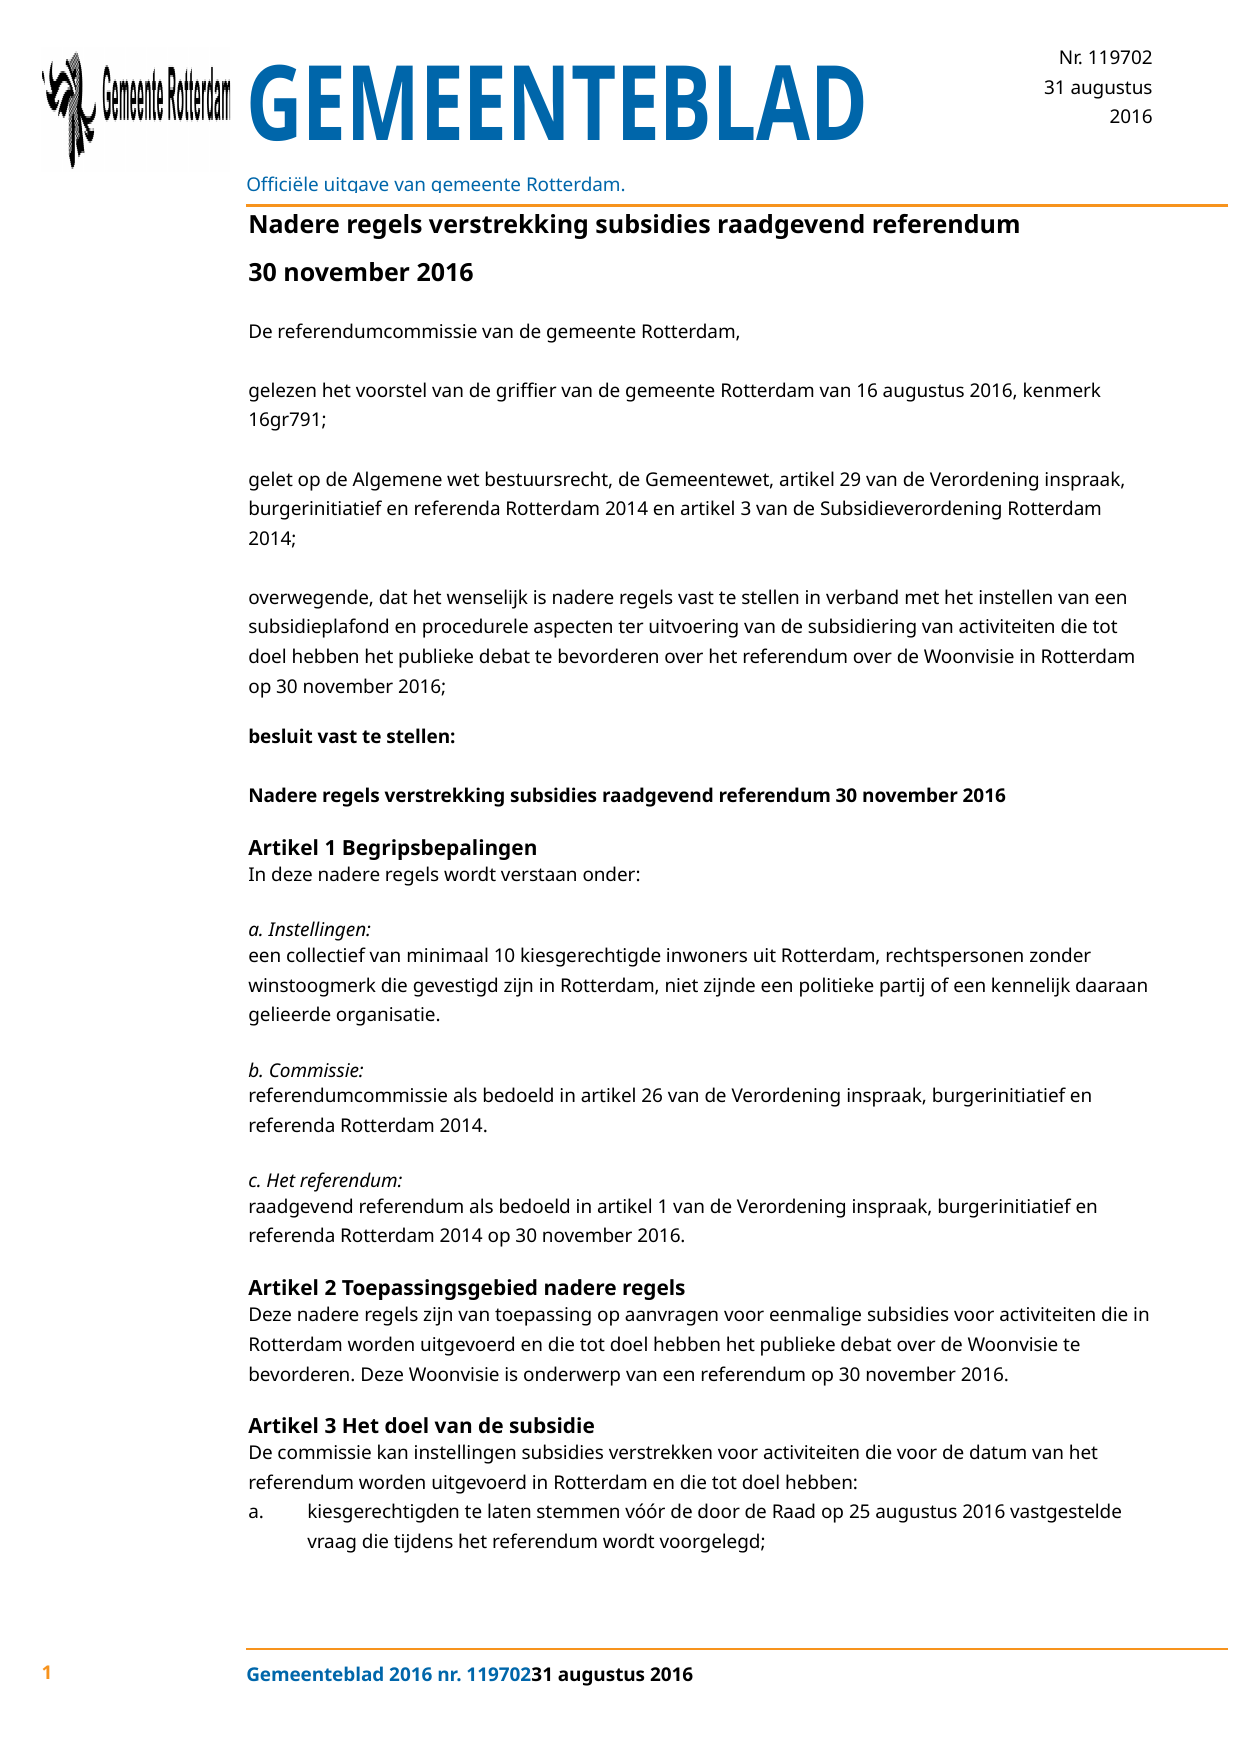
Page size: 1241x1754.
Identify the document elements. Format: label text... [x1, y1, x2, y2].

text a. Instellingen: [248, 917, 1152, 942]
text Artikel 2 Toepassingsgebied nadere regels [248, 1273, 1152, 1302]
text raadgevend referendum als bedoeld in artikel 1 van de Verordening inspraak, burgerinitiatief en referenda Rotterdam 2014 op 30 november 2016. [248, 1193, 1152, 1248]
text In deze nadere regels wordt verstaan onder: [248, 861, 1152, 887]
text Artikel 3 Het doel van de subsidie [248, 1411, 1152, 1439]
text referendumcommissie als bedoeld in artikel 26 van de Verordening inspraak, burgerinitiatief en referenda Rotterdam 2014. [248, 1082, 1152, 1138]
text een collectief van minimaal 10 kiesgerechtigde inwoners uit Rotterdam, rechtspersonen zonder winstoogmerk die gevestigd zijn in Rotterdam, niet zijnde een politieke partij of een kennelijk daaraan gelieerde organisatie. [248, 942, 1152, 1027]
text overwegende, dat het wenselijk is nadere regels vast te stellen in verband met het instellen van een subsidieplafond en procedurele aspecten ter uitvoering van de subsidiering van activiteiten die tot doel hebben het publieke debat te bevorderen over het referendum over de Woonvisie in Rotterdam op 30 november 2016; [248, 584, 1152, 699]
text b. Commissie: [248, 1057, 1152, 1082]
text Nadere regels verstrekking subsidies raadgevend referendum 30 november 2016 [248, 782, 1152, 808]
text Nadere regels verstrekking subsidies raadgevend referendum 30 november 2016 [248, 207, 1152, 288]
text Artikel 1 Begripsbepalingen [248, 833, 1152, 861]
text c. Het referendum: [248, 1167, 1152, 1193]
text De referendumcommissie van de gemeente Rotterdam, [248, 318, 1152, 344]
text De commissie kan instellingen subsidies verstrekken voor activiteiten die voor de datum van het referendum worden uitgevoerd in Rotterdam en die tot doel hebben: [248, 1439, 1152, 1495]
list kiesgerechtigden te laten stemmen vóór de door de Raad op 25 augustus 2016 vastgestelde vraag die tijdens het referendum wordt voorgelegd; [248, 1499, 1152, 1554]
text besluit vast te stellen: [248, 723, 1152, 749]
text Deze nadere regels zijn van toepassing op aanvragen voor eenmalige subsidies voor activiteiten die in Rotterdam worden uitgevoerd en die tot doel hebben het publieke debat over de Woonvisie te bevorderen. Deze Woonvisie is onderwerp van een referendum op 30 november 2016. [248, 1302, 1152, 1386]
picture [41, 47, 231, 172]
text gelezen het voorstel van de griffier van de gemeente Rotterdam van 16 augustus 2016, kenmerk 16gr791; [248, 377, 1152, 432]
text gelet op de Algemene wet bestuursrecht, de Gemeentewet, artikel 29 van de Verordening inspraak, burgerinitiatief en referenda Rotterdam 2014 en artikel 3 van de Subsidieverordening Rotterdam 2014; [248, 466, 1152, 551]
